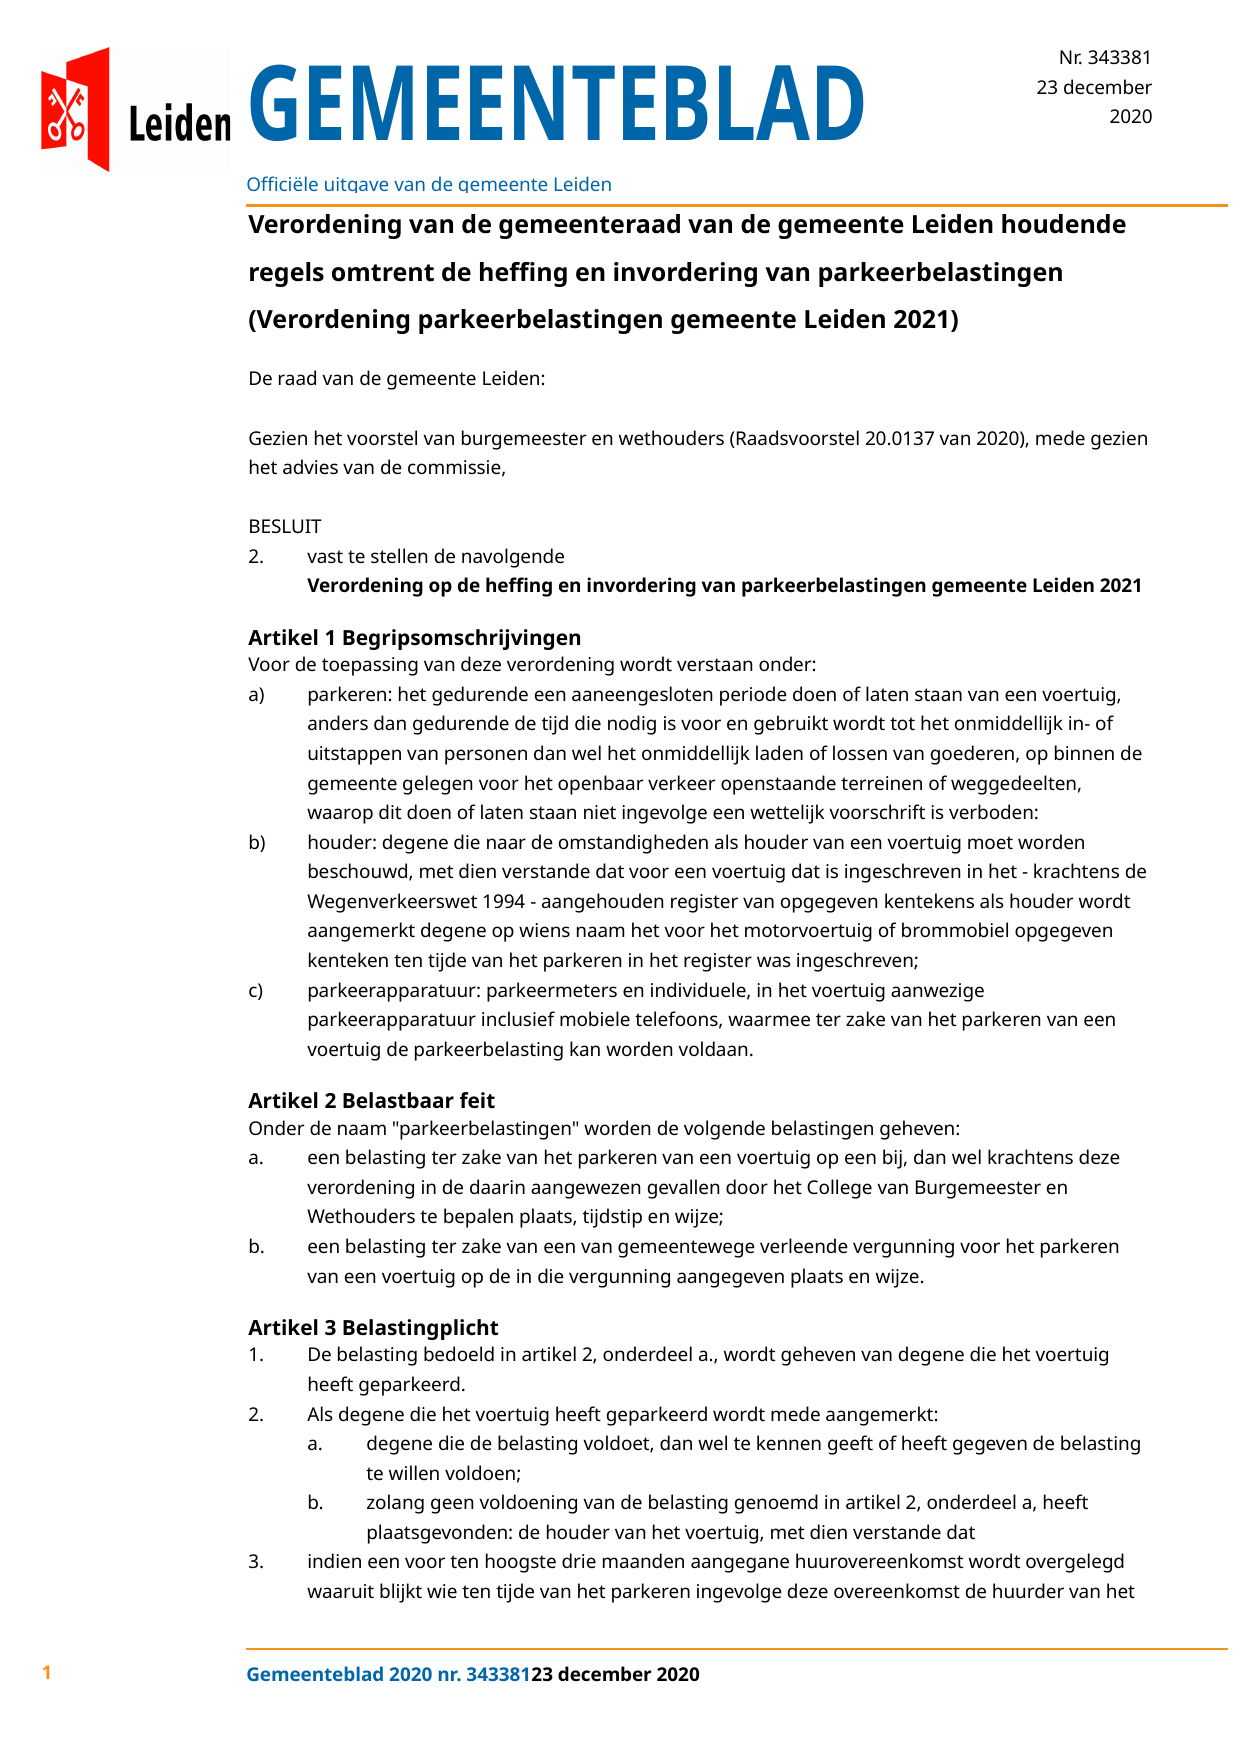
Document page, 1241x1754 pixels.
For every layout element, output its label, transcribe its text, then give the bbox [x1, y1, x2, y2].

text Onder de naam "parkeerbelastingen" worden de volgende belastingen geheven: [248, 1115, 1152, 1141]
list een belasting ter zake van een van gemeentewege verleende vergunning voor het parkeren van een voertuig op de in die vergunning aangegeven plaats en wijze. [248, 1233, 1152, 1288]
list zolang geen voldoening van de belasting genoemd in artikel 2, onderdeel a, heeft plaatsgevonden: de houder van het voertuig, met dien verstande dat [307, 1489, 1152, 1545]
text Voor de toepassing van deze verordening wordt verstaan onder: [248, 651, 1152, 677]
list parkeren: het gedurende een aaneengesloten periode doen of laten staan van een voertuig, anders dan gedurende de tijd die nodig is voor en gebruikt wordt tot het onmiddellijk in- of uitstappen van personen dan wel het onmiddellijk laden of lossen van goederen, op binnen de gemeente gelegen voor het openbaar verkeer openstaande terreinen of weggedeelten, waarop dit doen of laten staan niet ingevolge een wettelijk voorschrift is verboden: [248, 681, 1152, 825]
list een belasting ter zake van het parkeren van een voertuig op een bij, dan wel krachtens deze verordening in de daarin aangewezen gevallen door het College van Burgemeester en Wethouders te bepalen plaats, tijdstip en wijze; [248, 1144, 1152, 1229]
list degene die de belasting voldoet, dan wel te kennen geeft of heeft gegeven de belasting te willen voldoen; [307, 1430, 1152, 1486]
text Artikel 3 Belastingplicht [248, 1313, 1152, 1342]
picture [41, 47, 231, 172]
list parkeerapparatuur: parkeermeters en individuele, in het voertuig aanwezige parkeerapparatuur inclusief mobiele telefoons, waarmee ter zake van het parkeren van een voertuig de parkeerbelasting kan worden voldaan. [248, 977, 1152, 1062]
text Artikel 2 Belastbaar feit [248, 1086, 1152, 1115]
text Gezien het voorstel van burgemeester en wethouders (Raadsvoorstel 20.0137 van 2020), mede gezien het advies van de commissie, [248, 425, 1152, 480]
list Verordening op de heffing en invordering van parkeerbelastingen gemeente Leiden 2021 [248, 573, 1152, 598]
text BESLUIT [248, 513, 1152, 539]
text De raad van de gemeente Leiden: [248, 366, 1152, 391]
list indien een voor ten hoogste drie maanden aangegane huurovereenkomst wordt overgelegd waaruit blijkt wie ten tijde van het parkeren ingevolge deze overeenkomst de huurder van het [248, 1549, 1152, 1604]
list Als degene die het voertuig heeft geparkeerd wordt mede aangemerkt: [248, 1401, 1152, 1427]
text Verordening van de gemeenteraad van de gemeente Leiden houdende regels omtrent de heffing en invordering van parkeerbelastingen (Verordening parkeerbelastingen gemeente Leiden 2021) [248, 207, 1152, 336]
list houder: degene die naar de omstandigheden als houder van een voertuig moet worden beschouwd, met dien verstande dat voor een voertuig dat is ingeschreven in het - krachtens de Wegenverkeerswet 1994 - aangehouden register van opgegeven kentekens als houder wordt aangemerkt degene op wiens naam het voor het motorvoertuig of brommobiel opgegeven kenteken ten tijde van het parkeren in het register was ingeschreven; [248, 829, 1152, 973]
text Artikel 1 Begripsomschrijvingen [248, 623, 1152, 651]
list vast te stellen de navolgende [248, 543, 1152, 569]
list De belasting bedoeld in artikel 2, onderdeel a., wordt geheven van degene die het voertuig heeft geparkeerd. [248, 1342, 1152, 1397]
